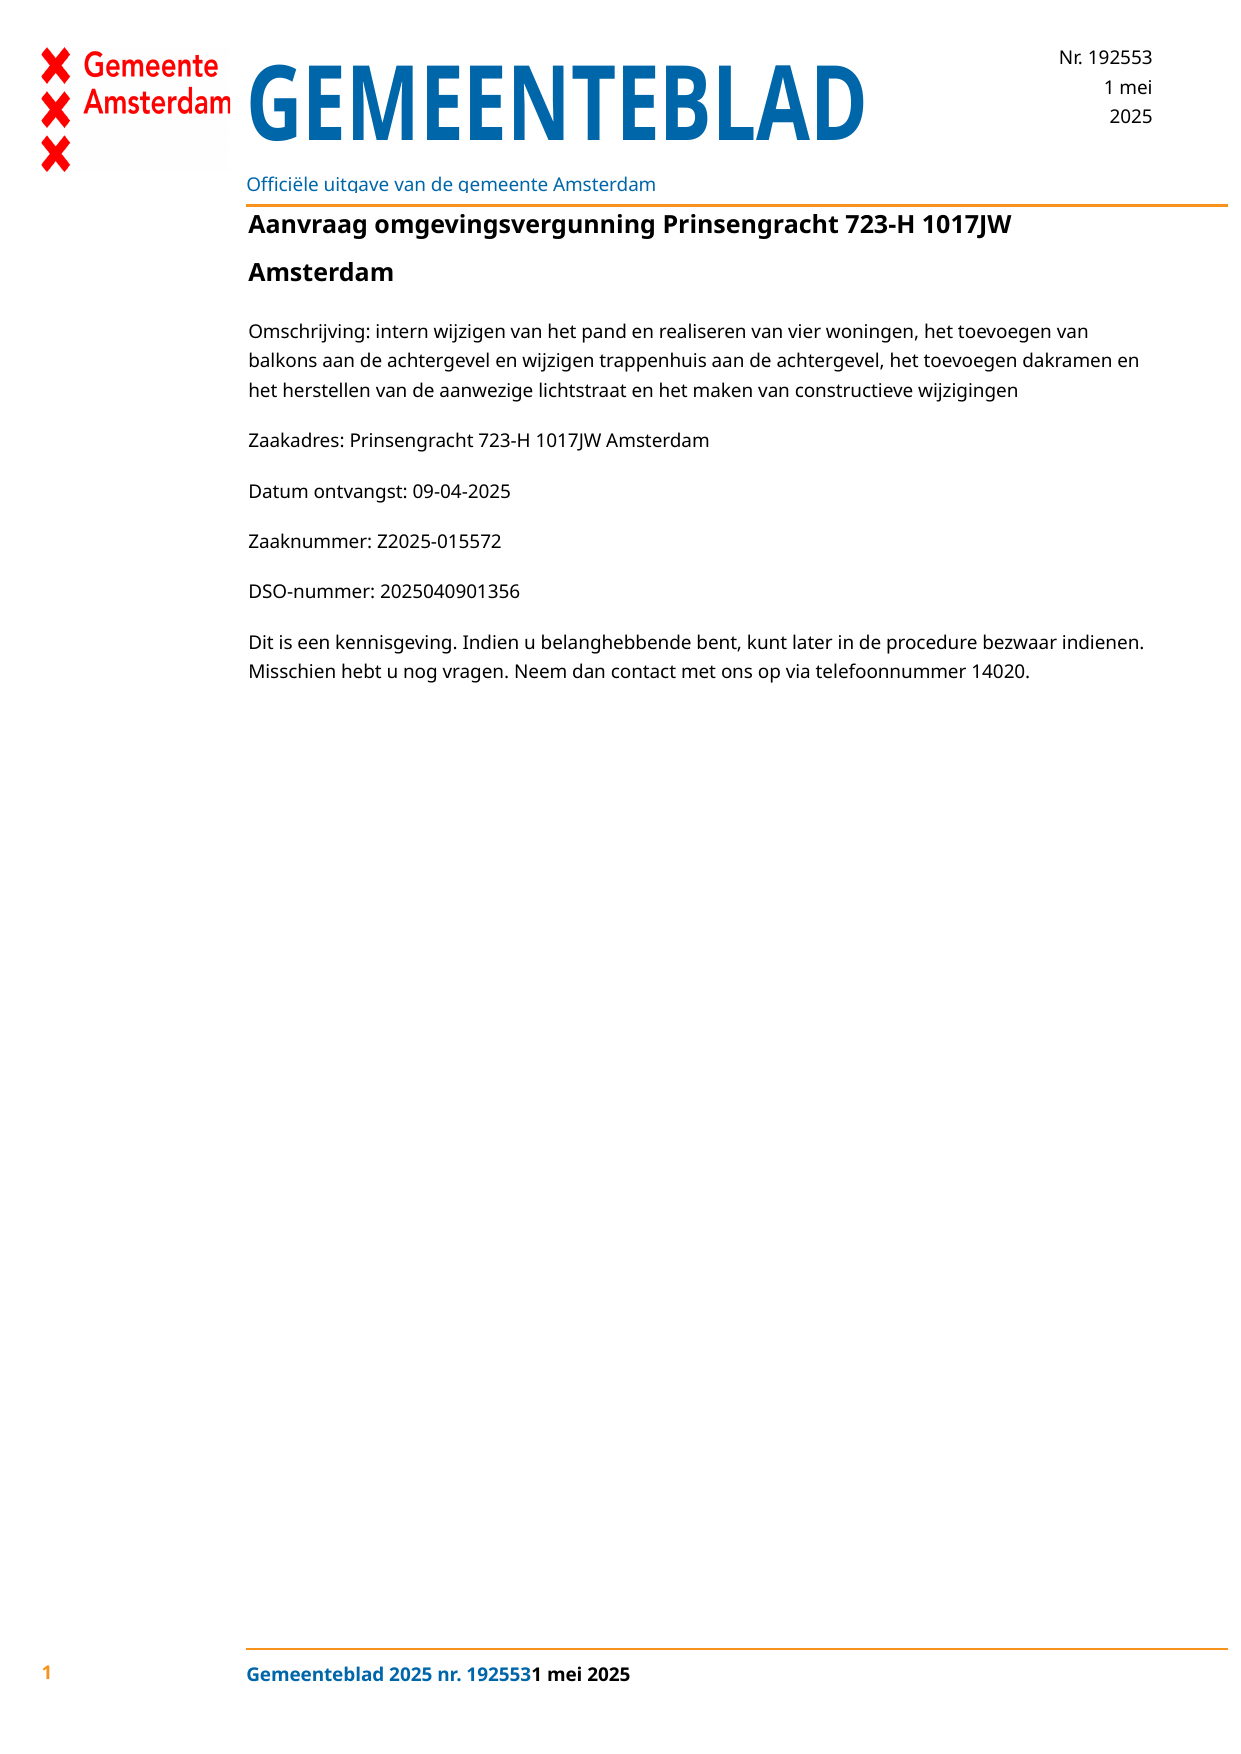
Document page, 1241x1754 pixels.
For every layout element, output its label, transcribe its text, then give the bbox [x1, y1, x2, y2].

text Zaaknummer: Z2025-015572 [248, 528, 1152, 554]
text Omschrijving: intern wijzigen van het pand en realiseren van vier woningen, het toevoegen van balkons aan de achtergevel en wijzigen trappenhuis aan de achtergevel, het toevoegen dakramen en het herstellen van de aanwezige lichtstraat en het maken van constructieve wijzigingen [248, 318, 1152, 403]
picture [41, 47, 231, 172]
text Dit is een kennisgeving. Indien u belanghebbende bent, kunt later in de procedure bezwaar indienen. Misschien hebt u nog vragen. Neem dan contact met ons op via telefoonnummer 14020. [248, 629, 1152, 684]
text Zaakadres: Prinsengracht 723-H 1017JW Amsterdam [248, 427, 1152, 453]
text Datum ontvangst: 09-04-2025 [248, 478, 1152, 504]
text DSO-nummer: 2025040901356 [248, 579, 1152, 604]
text Aanvraag omgevingsvergunning Prinsengracht 723-H 1017JW Amsterdam [248, 207, 1152, 288]
